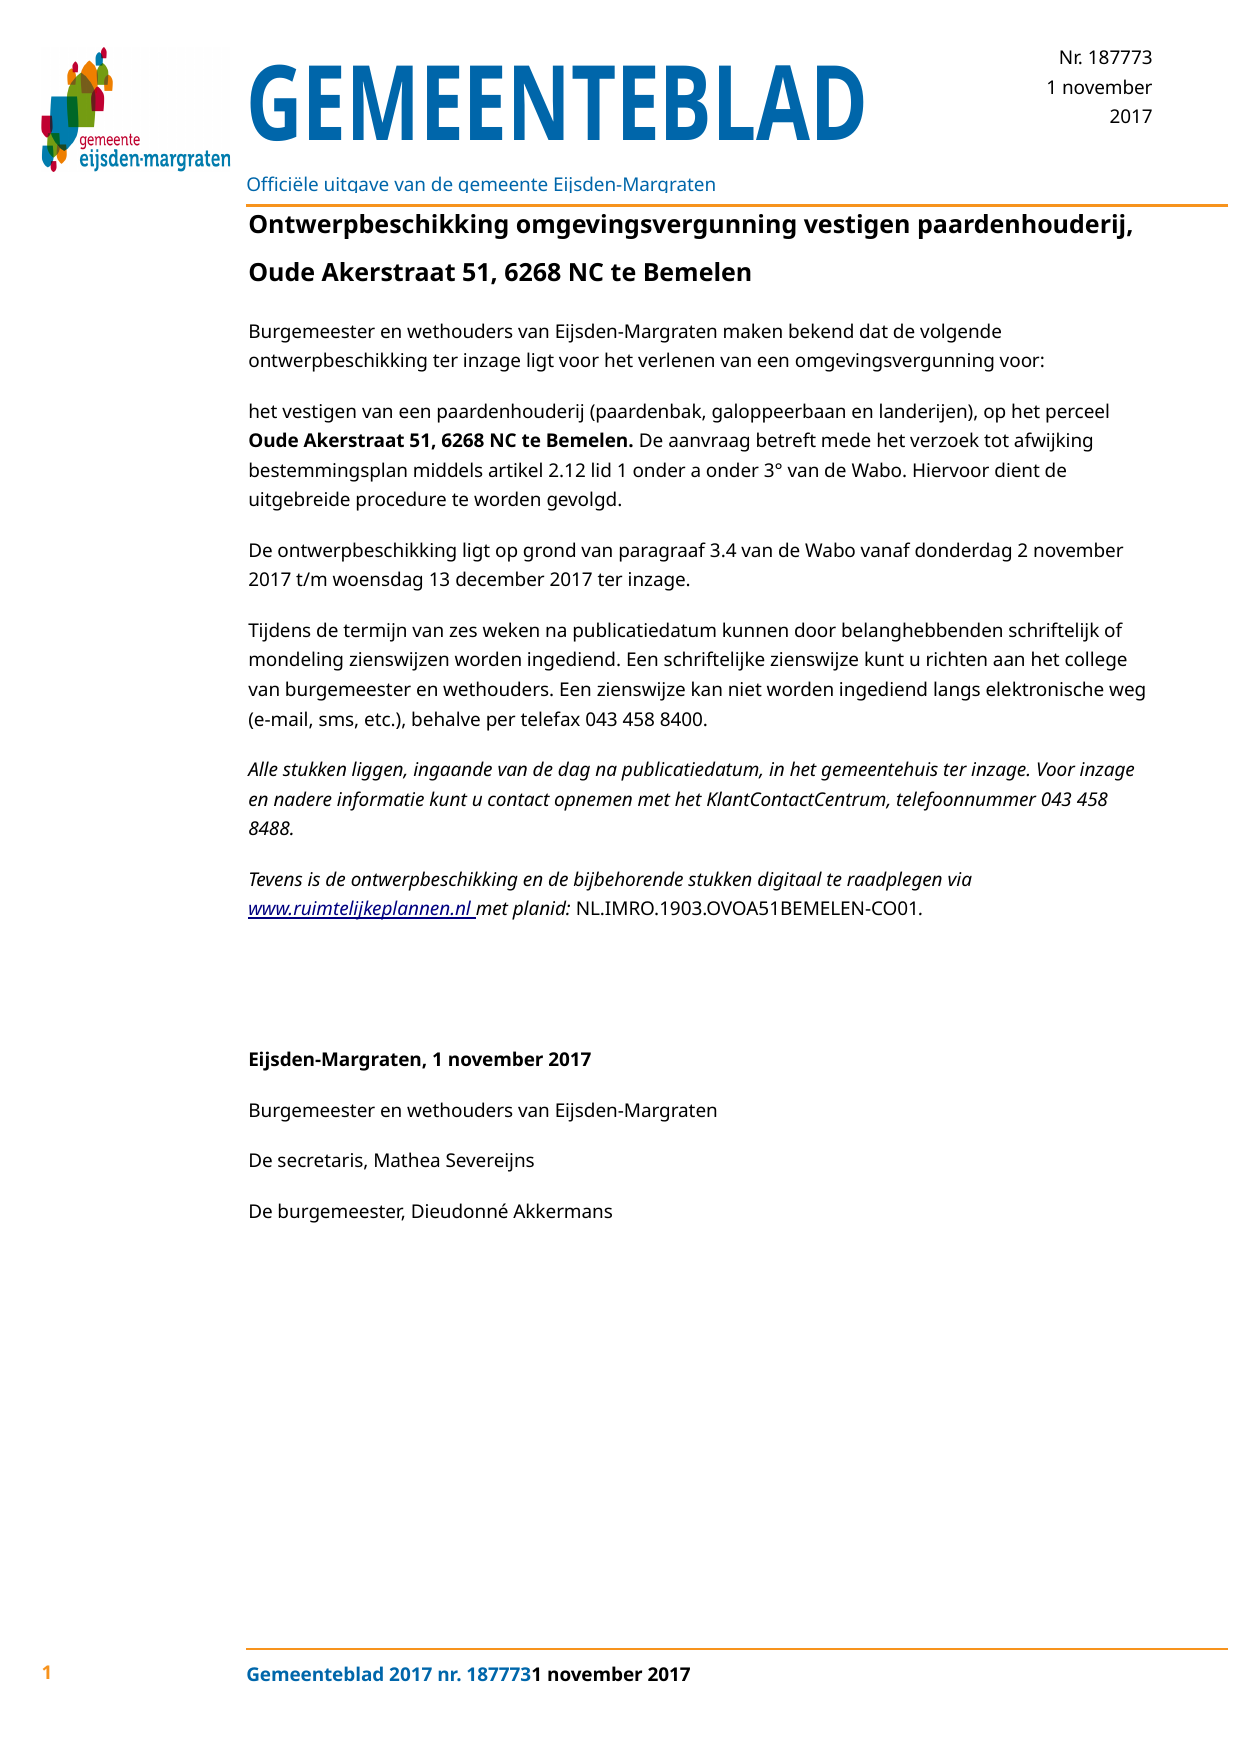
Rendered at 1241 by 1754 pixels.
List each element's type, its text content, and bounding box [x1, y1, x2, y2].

text De secretaris, Mathea Severeijns [248, 1147, 1152, 1173]
text Tevens is de ontwerpbeschikking en de bijbehorende stukken digitaal te raadplegen via www.ruimtelijkeplannen.nl met planid: NL.IMRO.1903.OVOA51BEMELEN-CO01. [248, 866, 1152, 921]
text De burgemeester, Dieudonné Akkermans [248, 1198, 1152, 1224]
text Ontwerpbeschikking omgevingsvergunning vestigen paardenhouderij, Oude Akerstraat 51, 6268 NC te Bemelen [248, 207, 1152, 288]
text De ontwerpbeschikking ligt op grond van paragraaf 3.4 van de Wabo vanaf donderdag 2 november 2017 t/m woensdag 13 december 2017 ter inzage. [248, 537, 1152, 592]
text Eijsden-Margraten, 1 november 2017 [248, 1047, 1152, 1072]
text Tijdens de termijn van zes weken na publicatiedatum kunnen door belanghebbenden schriftelijk of mondeling zienswijzen worden ingediend. Een schriftelijke zienswijze kunt u richten aan het college van burgemeester en wethouders. Een zienswijze kan niet worden ingediend langs elektronische weg (e-mail, sms, etc.), behalve per telefax 043 458 8400. [248, 617, 1152, 732]
picture [41, 47, 231, 172]
text Burgemeester en wethouders van Eijsden-Margraten maken bekend dat de volgende ontwerpbeschikking ter inzage ligt voor het verlenen van een omgevingsvergunning voor: [248, 318, 1152, 373]
text Alle stukken liggen, ingaande van de dag na publicatiedatum, in het gemeentehuis ter inzage. Voor inzage en nadere informatie kunt u contact opnemen met het KlantContactCentrum, telefoonnummer 043 458 8488. [248, 756, 1152, 841]
text het vestigen van een paardenhouderij (paardenbak, galoppeerbaan en landerijen), op het perceel Oude Akerstraat 51, 6268 NC te Bemelen. De aanvraag betreft mede het verzoek tot afwijking bestemmingsplan middels artikel 2.12 lid 1 onder a onder 3° van de Wabo. Hiervoor dient de uitgebreide procedure te worden gevolgd. [248, 398, 1152, 512]
text Burgemeester en wethouders van Eijsden-Margraten [248, 1097, 1152, 1123]
